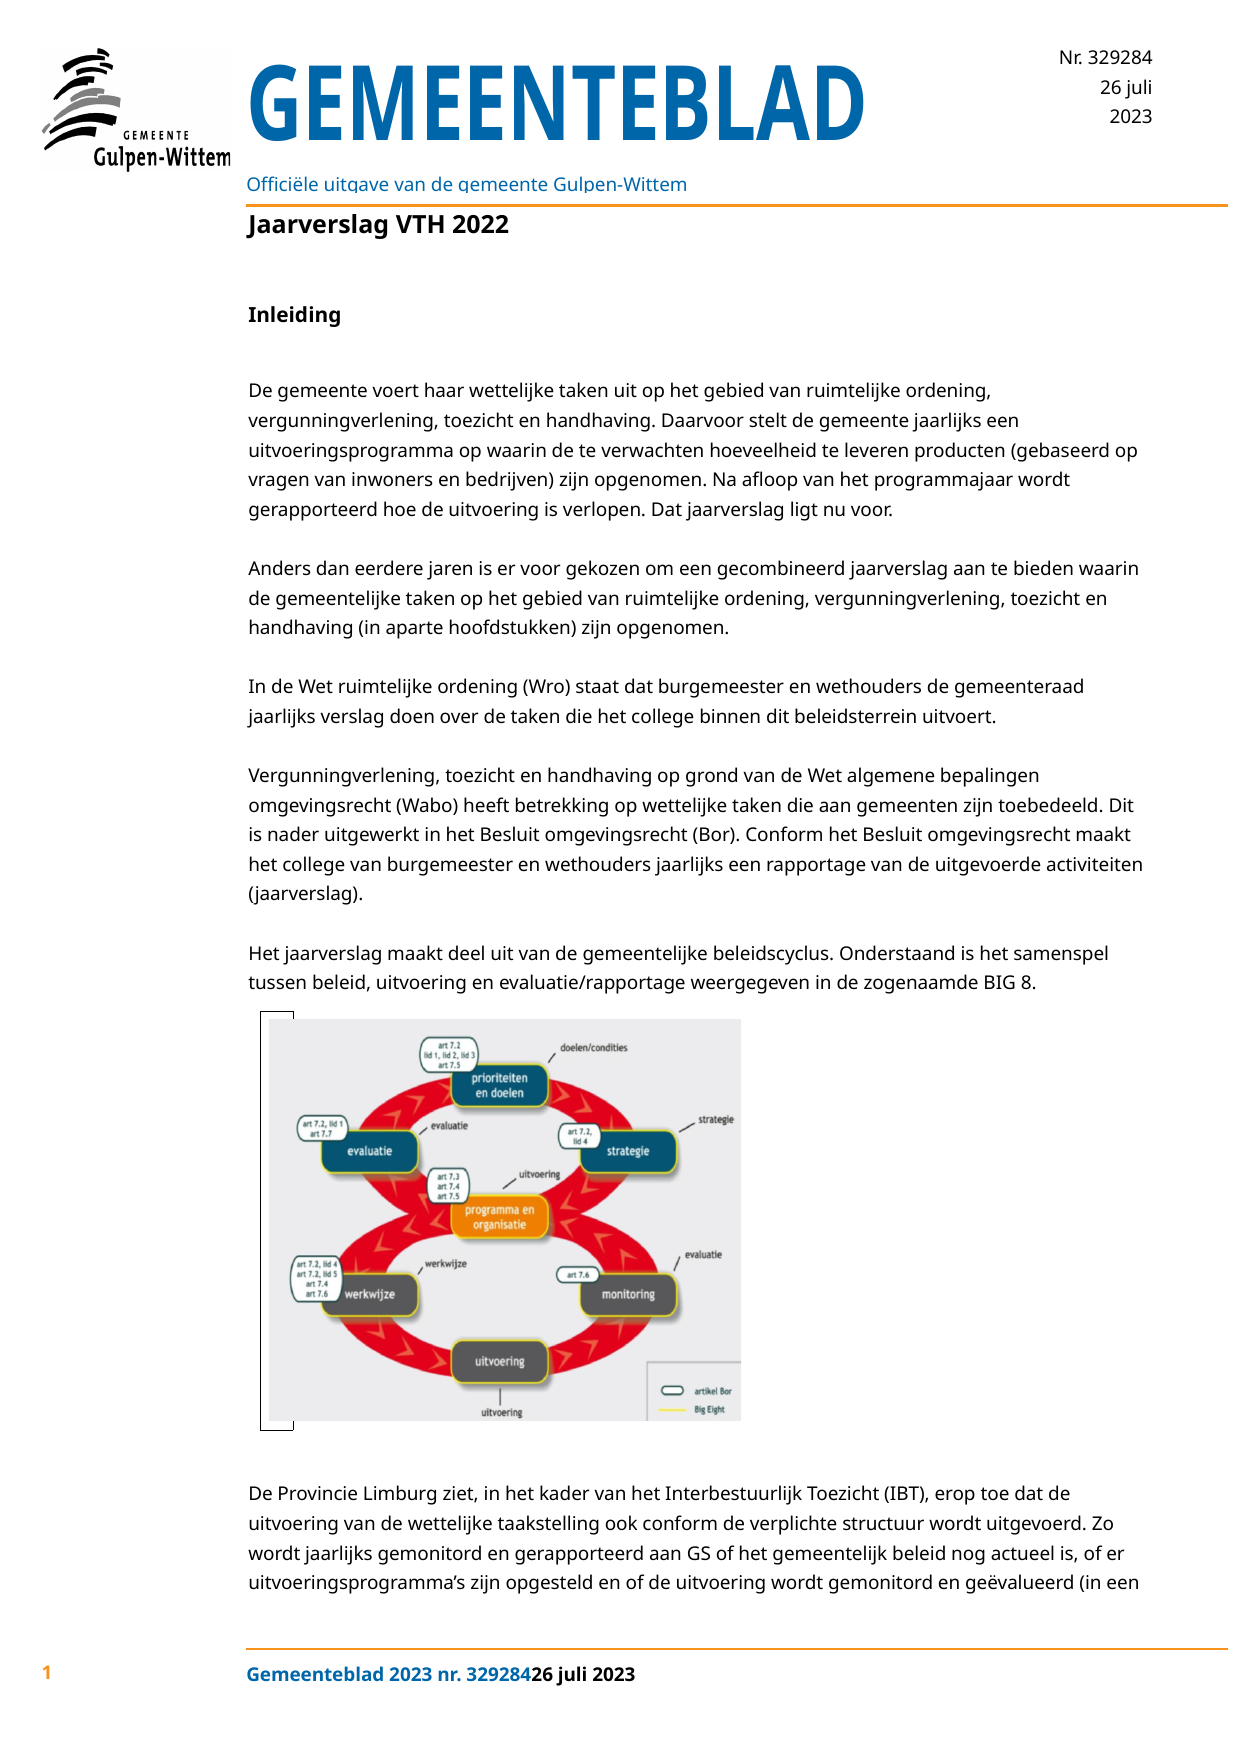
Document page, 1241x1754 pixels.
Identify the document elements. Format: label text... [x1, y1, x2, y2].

picture [268, 1019, 742, 1421]
picture [41, 47, 231, 172]
text De Provincie Limburg ziet, in het kader van het Interbestuurlijk Toezicht (IBT), erop toe dat de uitvoering van de wettelijke taakstelling ook conform de verplichte structuur wordt uitgevoerd. Zo wordt jaarlijks gemonitord en gerapporteerd aan GS of het gemeentelijk beleid nog actueel is, of er uitvoeringsprogramma’s zijn opgesteld en of de uitvoering wordt gemonitord en geëvalueerd (in een [248, 1481, 1152, 1595]
text Inleiding [248, 300, 1152, 328]
text Vergunningverlening, toezicht en handhaving op grond van de Wet algemene bepalingen omgevingsrecht (Wabo) heeft betrekking op wettelijke taken die aan gemeenten zijn toebedeeld. Dit is nader uitgewerkt in het Besluit omgevingsrecht (Bor). Conform het Besluit omgevingsrecht maakt het college van burgemeester en wethouders jaarlijks een rapportage van de uitgevoerde activiteiten (jaarverslag). [248, 762, 1152, 906]
text Jaarverslag VTH 2022 [248, 207, 1152, 241]
text Anders dan eerdere jaren is er voor gekozen om een gecombineerd jaarverslag aan te bieden waarin de gemeentelijke taken op het gebied van ruimtelijke ordening, vergunningverlening, toezicht en handhaving (in aparte hoofdstukken) zijn opgenomen. [248, 555, 1152, 640]
text Het jaarverslag maakt deel uit van de gemeentelijke beleidscyclus. Onderstaand is het samenspel tussen beleid, uitvoering en evaluatie/rapportage weergegeven in de zogenaamde BIG 8. [248, 940, 1152, 995]
text De gemeente voert haar wettelijke taken uit op het gebied van ruimtelijke ordening, vergunningverlening, toezicht en handhaving. Daarvoor stelt de gemeente jaarlijks een uitvoeringsprogramma op waarin de te verwachten hoeveelheid te leveren producten (gebaseerd op vragen van inwoners en bedrijven) zijn opgenomen. Na afloop van het programmajaar wordt gerapporteerd hoe de uitvoering is verlopen. Dat jaarverslag ligt nu voor. [248, 378, 1152, 522]
text In de Wet ruimtelijke ordening (Wro) staat dat burgemeester en wethouders de gemeenteraad jaarlijks verslag doen over de taken die het college binnen dit beleidsterrein uitvoert. [248, 673, 1152, 729]
